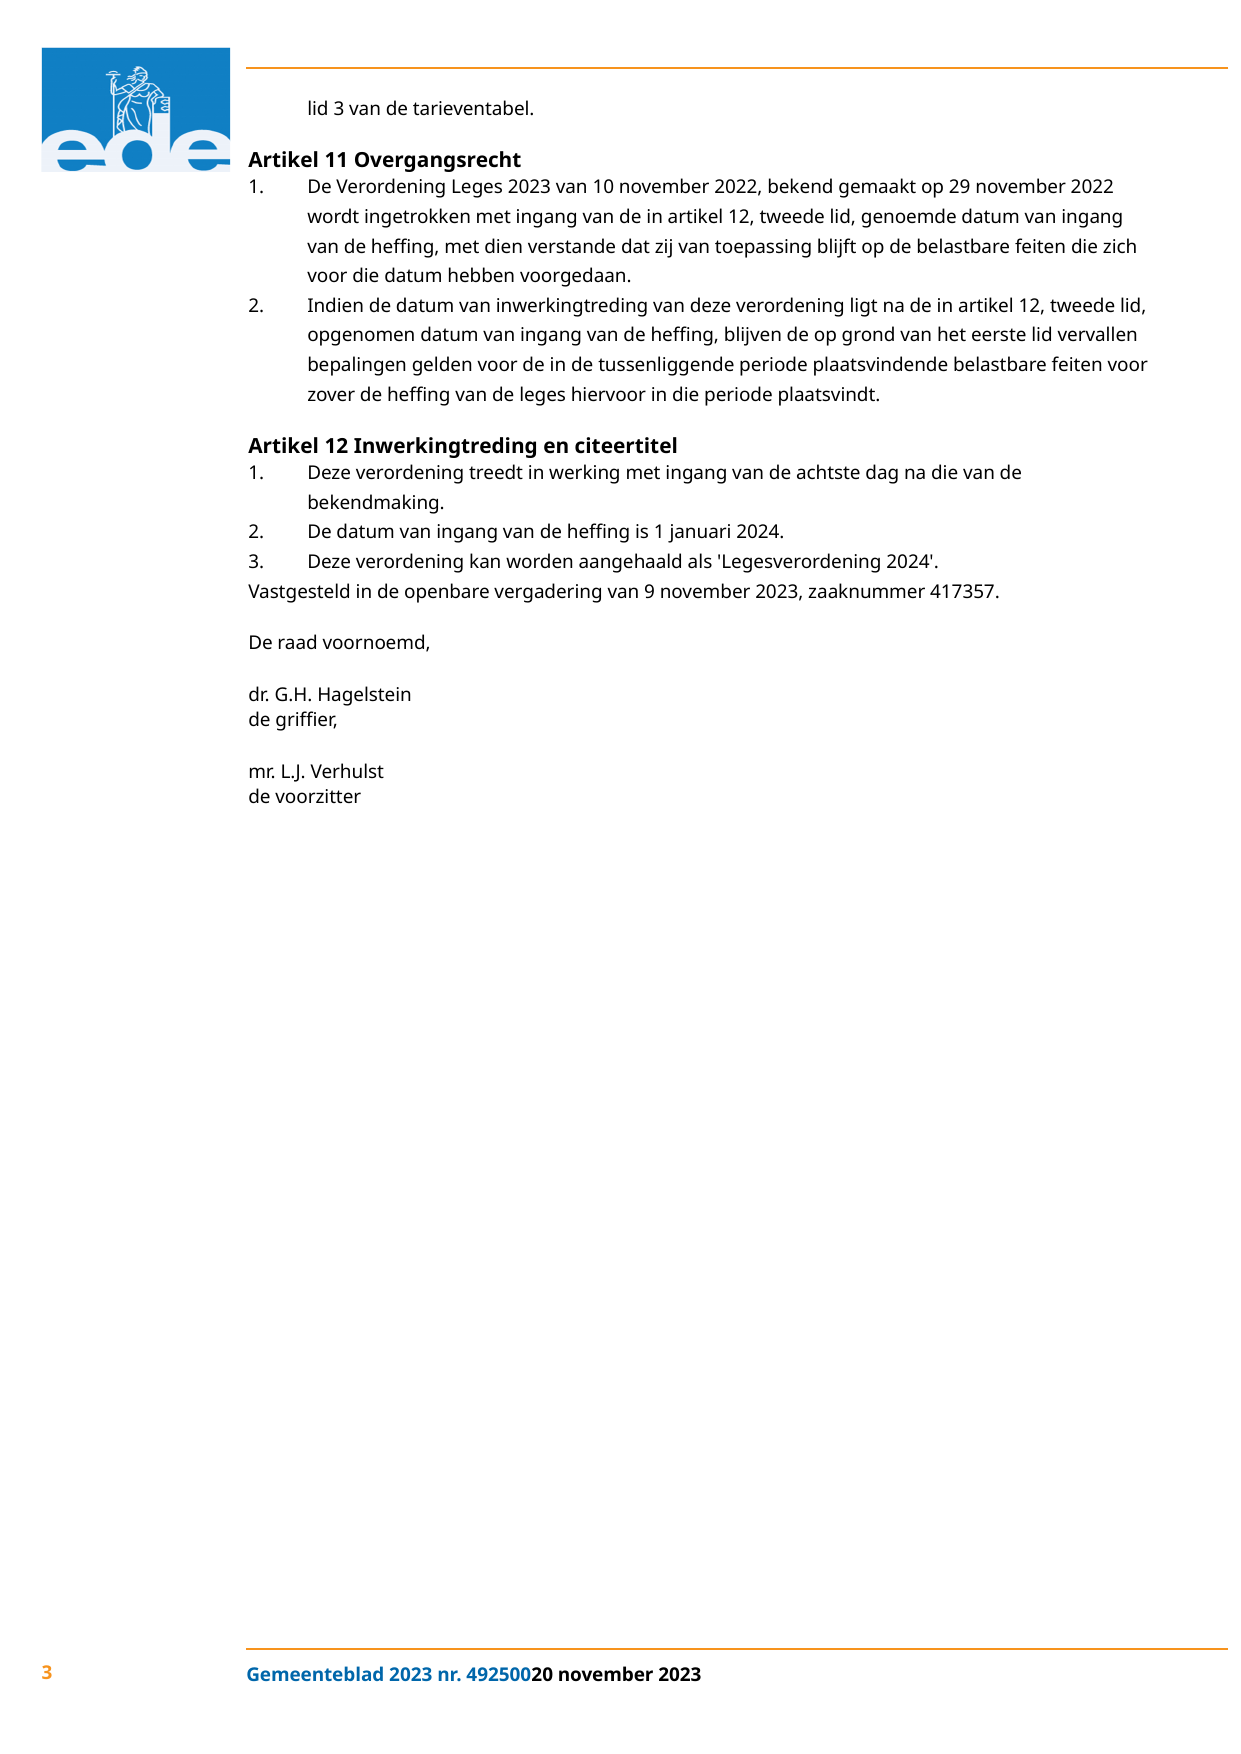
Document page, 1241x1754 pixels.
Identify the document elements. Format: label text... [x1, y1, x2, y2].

list Deze verordening kan worden aangehaald als 'Legesverordening 2024'. [248, 548, 1152, 574]
text De raad voornoemd, [248, 629, 1152, 655]
text de voorzitter [248, 784, 1152, 809]
list De Verordening Leges 2023 van 10 november 2022, bekend gemaakt op 29 november 2022 wordt ingetrokken met ingang van de in artikel 12, tweede lid, genoemde datum van ingang van de heffing, met dien verstande dat zij van toepassing blijft op de belastbare feiten die zich voor die datum hebben voorgedaan. [248, 174, 1152, 288]
picture [41, 47, 231, 172]
text Artikel 12 Inwerkingtreding en citeertitel [248, 431, 1152, 459]
list Deze verordening treedt in werking met ingang van de achtste dag na die van de bekendmaking. [248, 459, 1152, 515]
list lid 3 van de tarieventabel. [248, 95, 1152, 121]
text Artikel 11 Overgangsrecht [248, 145, 1152, 174]
list Indien de datum van inwerkingtreding van deze verordening ligt na de in artikel 12, tweede lid, opgenomen datum van ingang van de heffing, blijven de op grond van het eerste lid vervallen bepalingen gelden voor de in de tussenliggende periode plaatsvindende belastbare feiten voor zover de heffing van de leges hiervoor in die periode plaatsvindt. [248, 292, 1152, 406]
list De datum van ingang van de heffing is 1 januari 2024. [248, 519, 1152, 544]
text Vastgesteld in de openbare vergadering van 9 november 2023, zaaknummer 417357. [248, 578, 1152, 604]
text de griffier, [248, 707, 1152, 732]
text mr. L.J. Verhulst [248, 758, 1152, 784]
text dr. G.H. Hagelstein [248, 681, 1152, 707]
